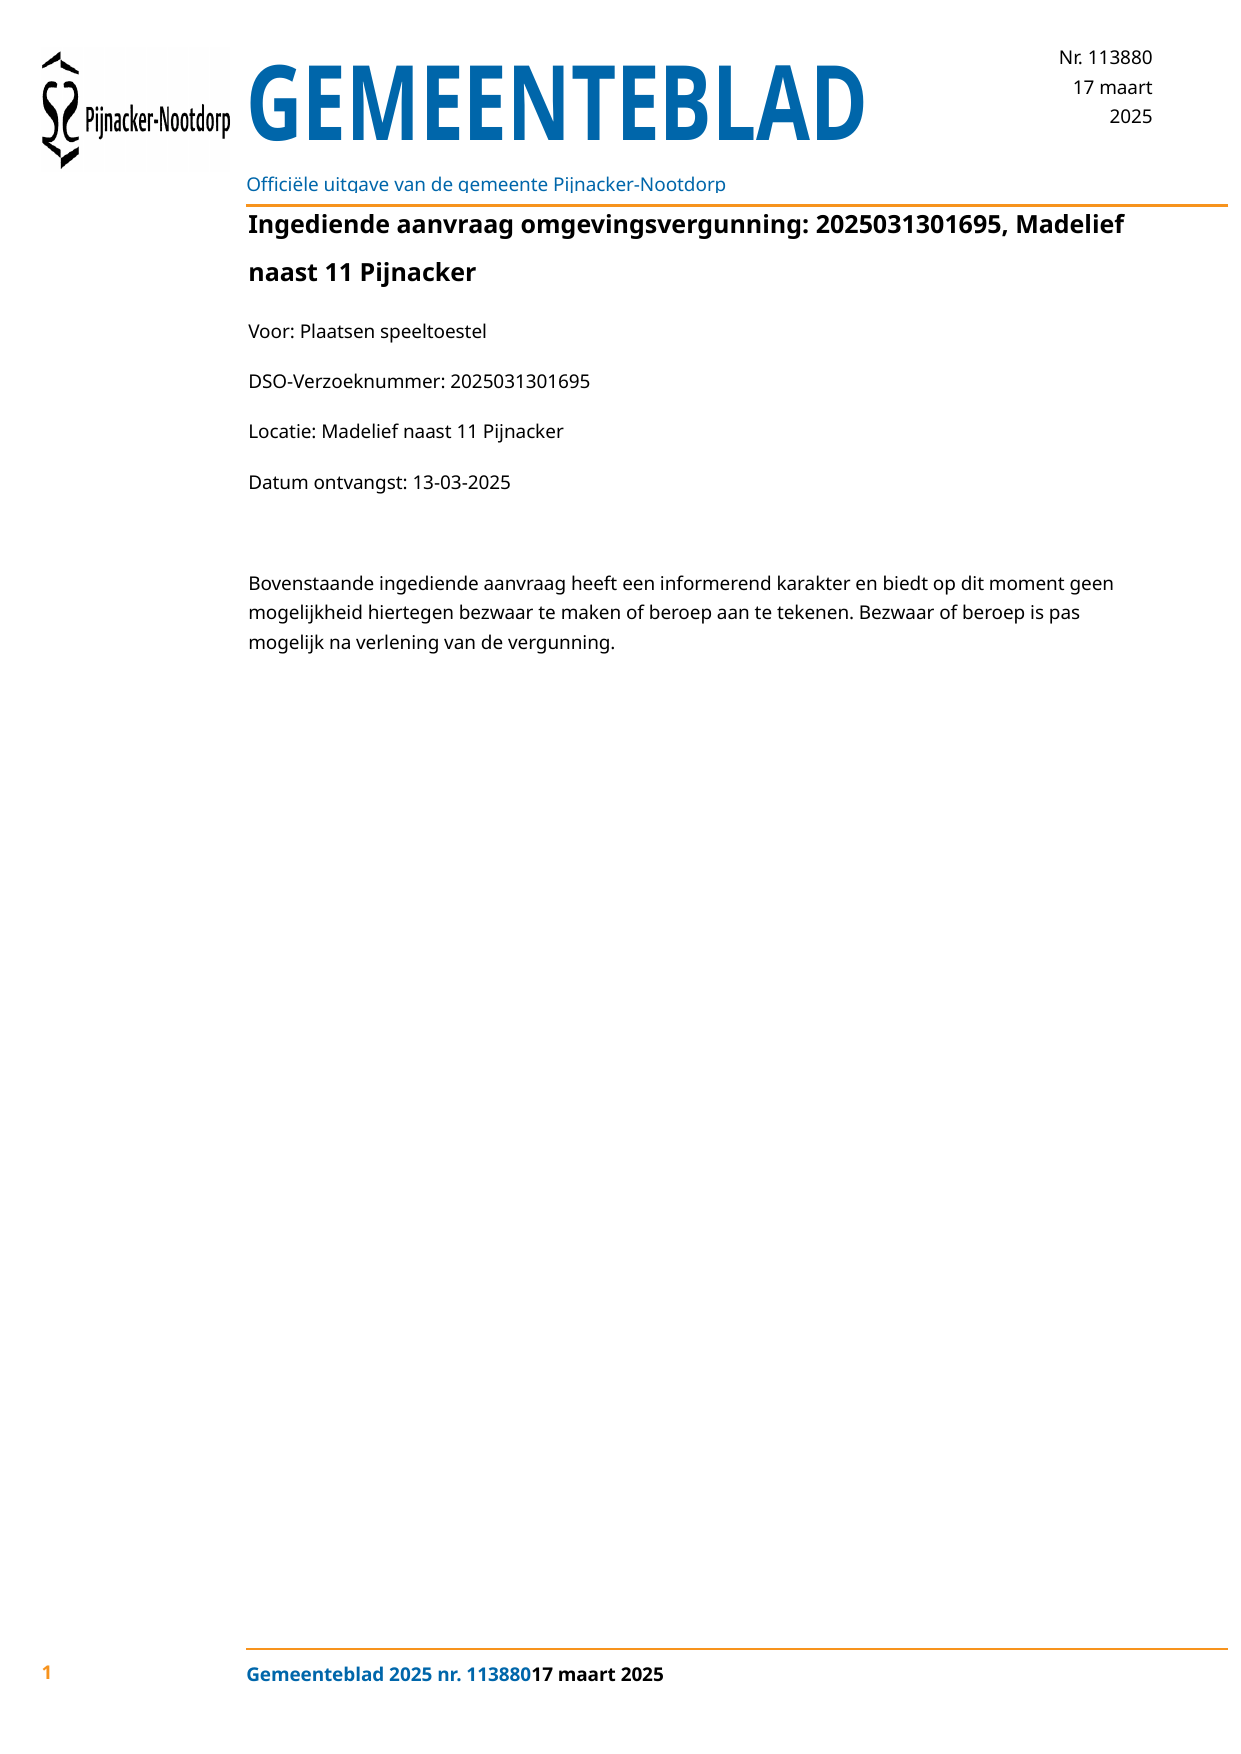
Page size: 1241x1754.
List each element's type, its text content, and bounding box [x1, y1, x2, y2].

text Bovenstaande ingediende aanvraag heeft een informerend karakter en biedt op dit moment geen mogelijkheid hiertegen bezwaar te maken of beroep aan te tekenen. Bezwaar of beroep is pas mogelijk na verlening van de vergunning. [248, 570, 1152, 655]
text Ingediende aanvraag omgevingsvergunning: 2025031301695, Madelief naast 11 Pijnacker [248, 207, 1152, 288]
text Datum ontvangst: 13-03-2025 [248, 469, 1152, 495]
text Voor: Plaatsen speeltoestel [248, 318, 1152, 344]
text DSO-Verzoeknummer: 2025031301695 [248, 368, 1152, 394]
picture [41, 47, 231, 172]
text Locatie: Madelief naast 11 Pijnacker [248, 419, 1152, 444]
